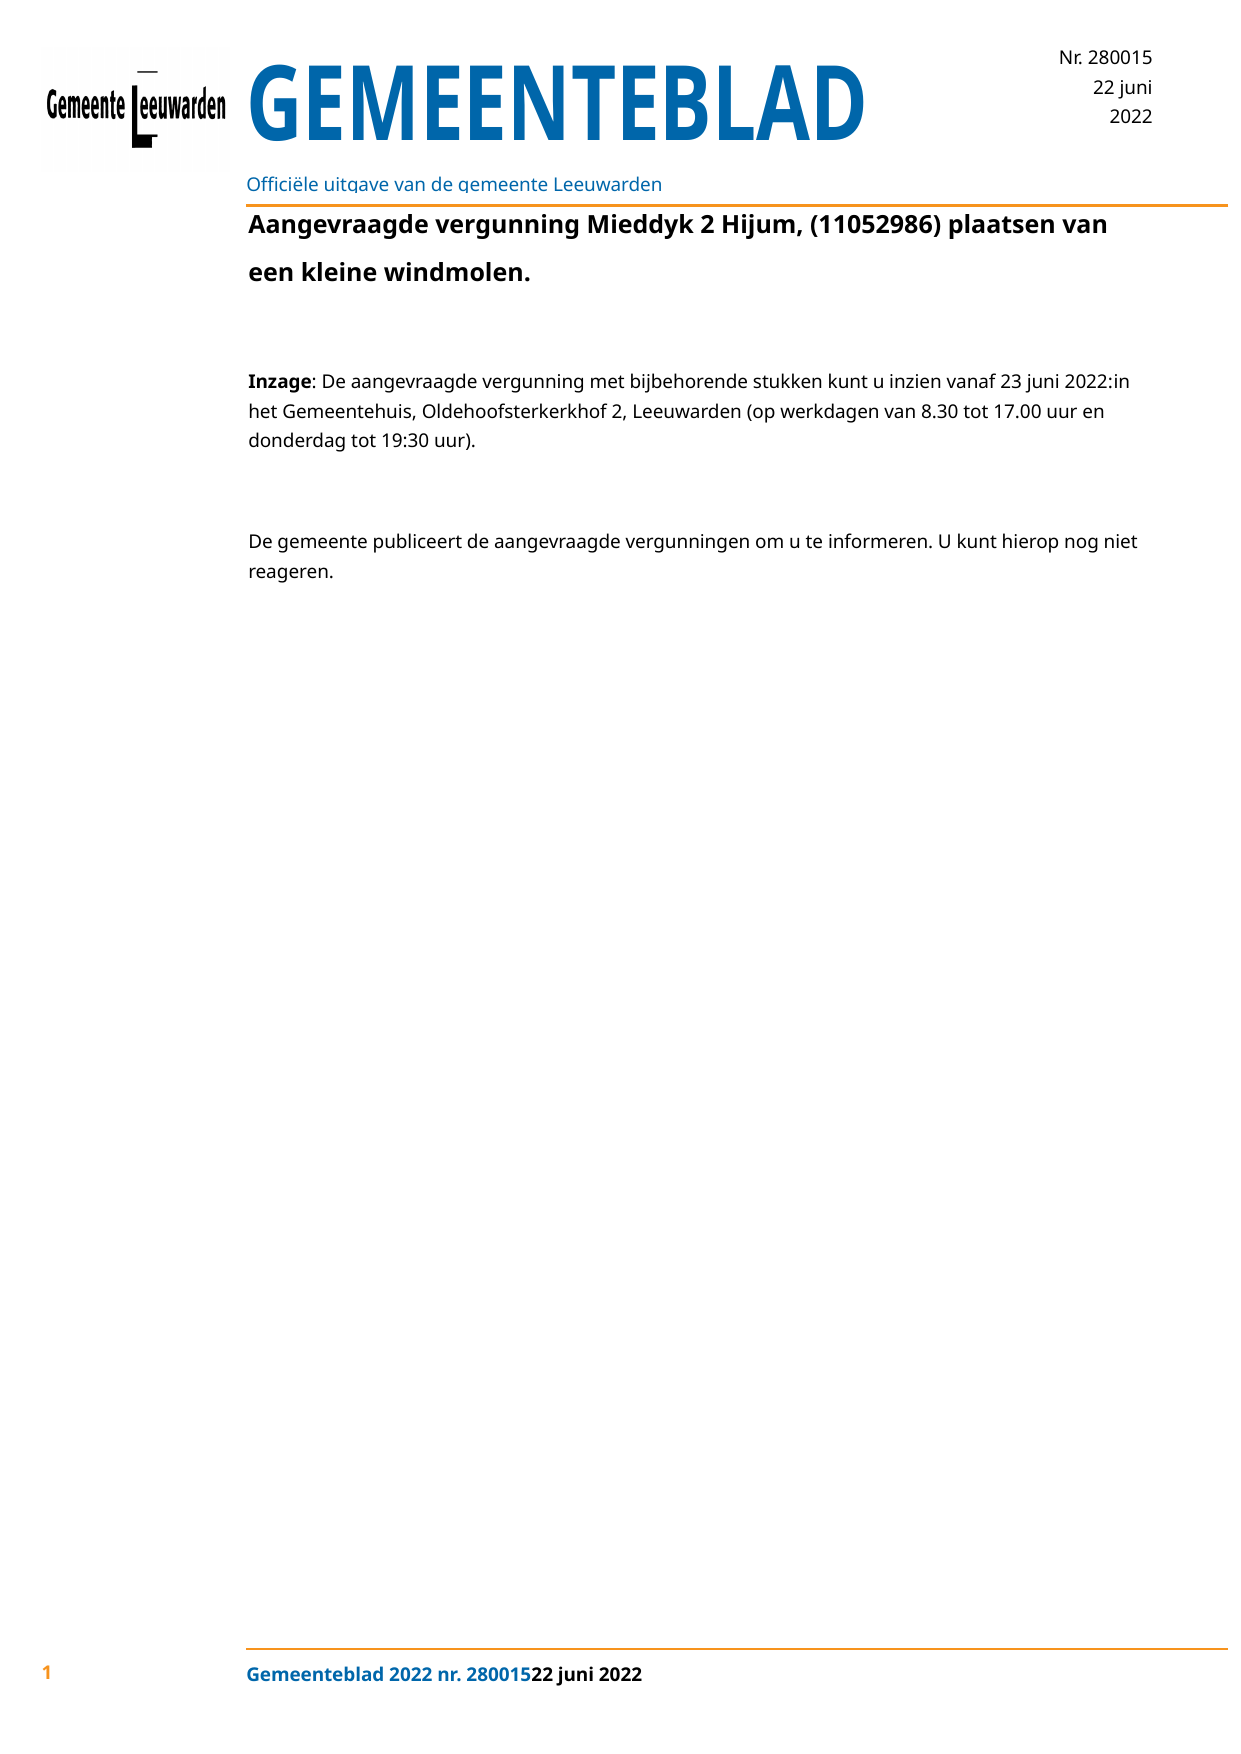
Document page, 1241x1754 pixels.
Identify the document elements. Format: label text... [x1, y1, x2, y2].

text Inzage: De aangevraagde vergunning met bijbehorende stukken kunt u inzien vanaf 23 juni 2022:in het Gemeentehuis, Oldehoofsterkerkhof 2, Leeuwarden (op werkdagen van 8.30 tot 17.00 uur en donderdag tot 19:30 uur). [248, 368, 1152, 453]
text Aangevraagde vergunning Mieddyk 2 Hijum, (11052986) plaatsen van een kleine windmolen. [248, 207, 1152, 288]
picture [41, 47, 231, 172]
text De gemeente publiceert de aangevraagde vergunningen om u te informeren. U kunt hierop nog niet reageren. [248, 528, 1152, 584]
